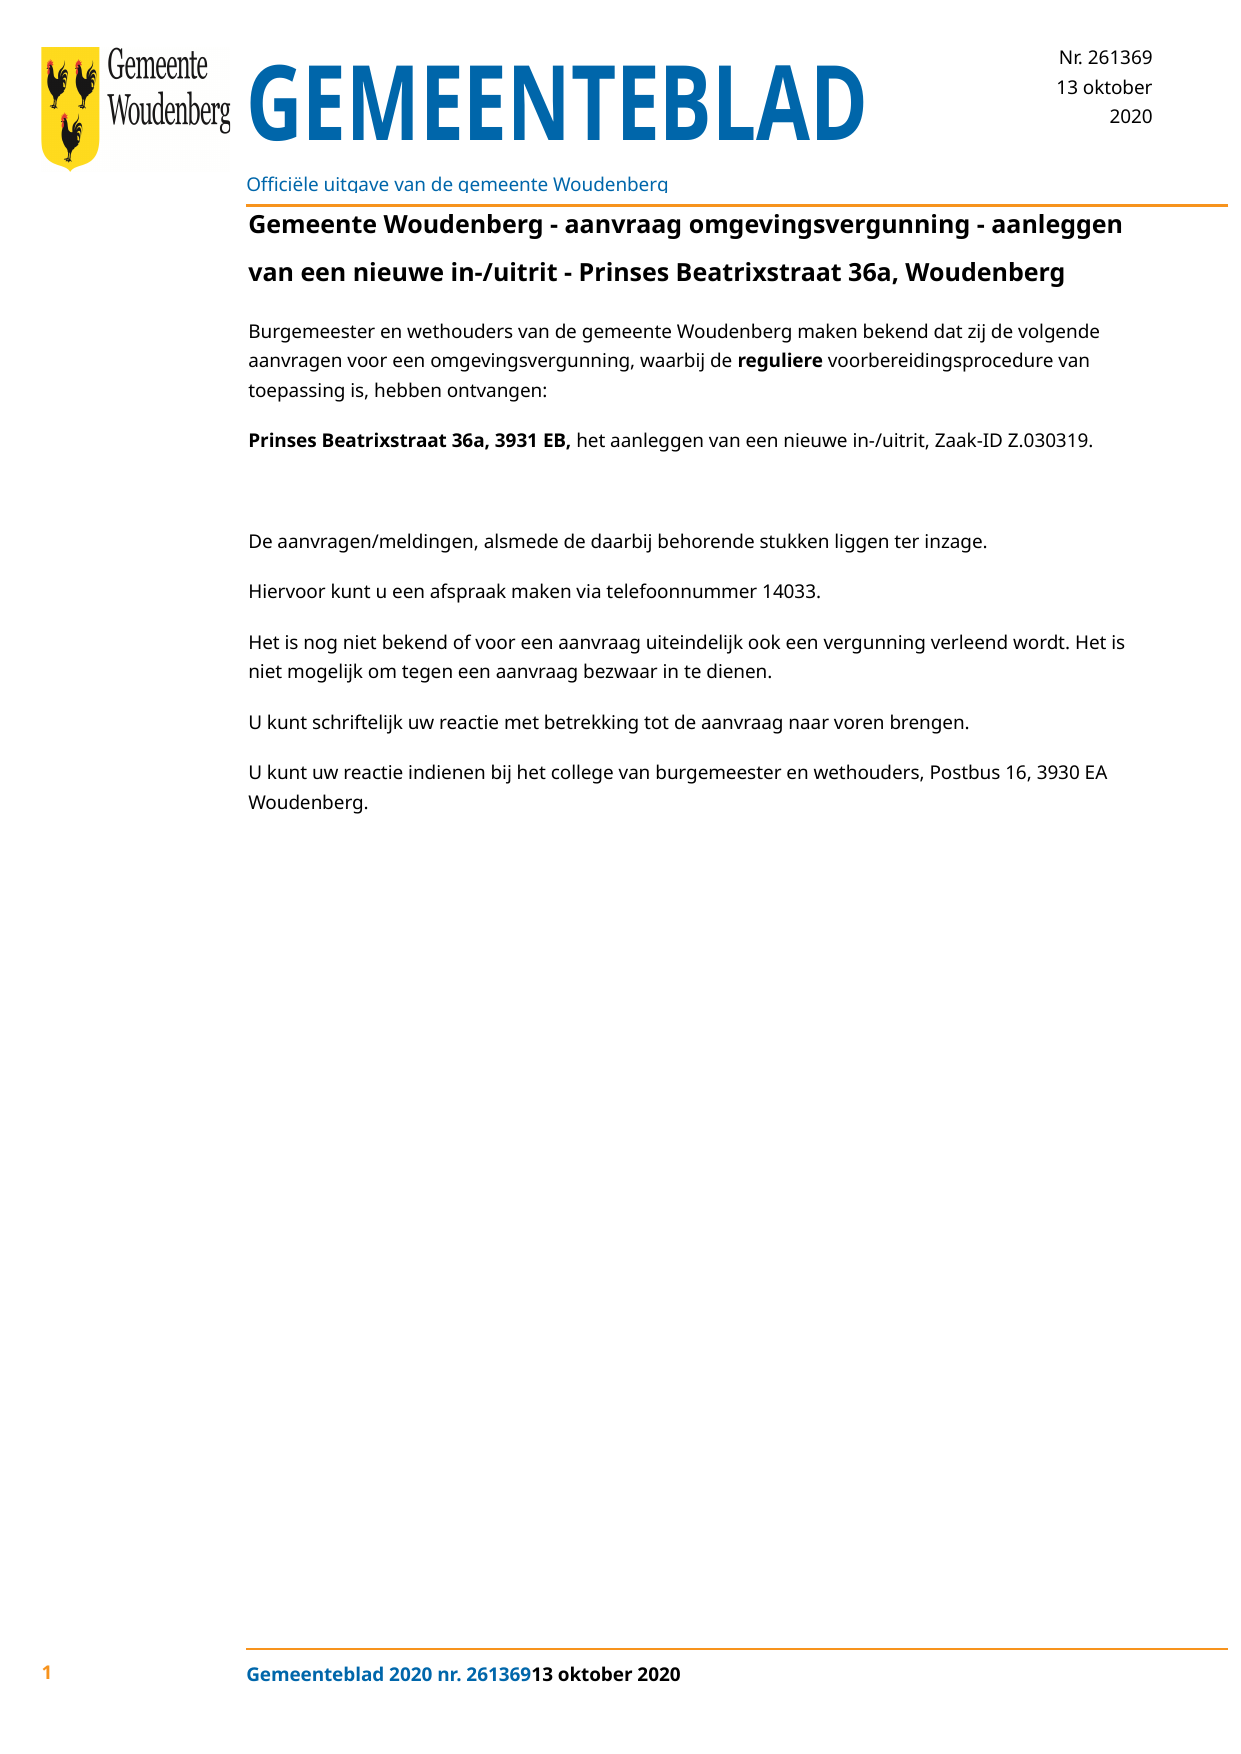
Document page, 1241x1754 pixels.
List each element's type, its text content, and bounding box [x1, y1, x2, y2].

text U kunt uw reactie indienen bij het college van burgemeester en wethouders, Postbus 16, 3930 EA Woudenberg. [248, 759, 1152, 815]
text Hiervoor kunt u een afspraak maken via telefoonnummer 14033. [248, 579, 1152, 604]
text Prinses Beatrixstraat 36a, 3931 EB, het aanleggen van een nieuwe in-/uitrit, Zaak-ID Z.030319. [248, 427, 1152, 453]
text Burgemeester en wethouders van de gemeente Woudenberg maken bekend dat zij de volgende aanvragen voor een omgevingsvergunning, waarbij de reguliere voorbereidingsprocedure van toepassing is, hebben ontvangen: [248, 318, 1152, 403]
picture [41, 47, 231, 172]
text Gemeente Woudenberg - aanvraag omgevingsvergunning - aanleggen van een nieuwe in-/uitrit - Prinses Beatrixstraat 36a, Woudenberg [248, 207, 1152, 288]
text Het is nog niet bekend of voor een aanvraag uiteindelijk ook een vergunning verleend wordt. Het is niet mogelijk om tegen een aanvraag bezwaar in te dienen. [248, 629, 1152, 684]
text U kunt schriftelijk uw reactie met betrekking tot de aanvraag naar voren brengen. [248, 709, 1152, 735]
text De aanvragen/meldingen, alsmede de daarbij behorende stukken liggen ter inzage. [248, 528, 1152, 554]
